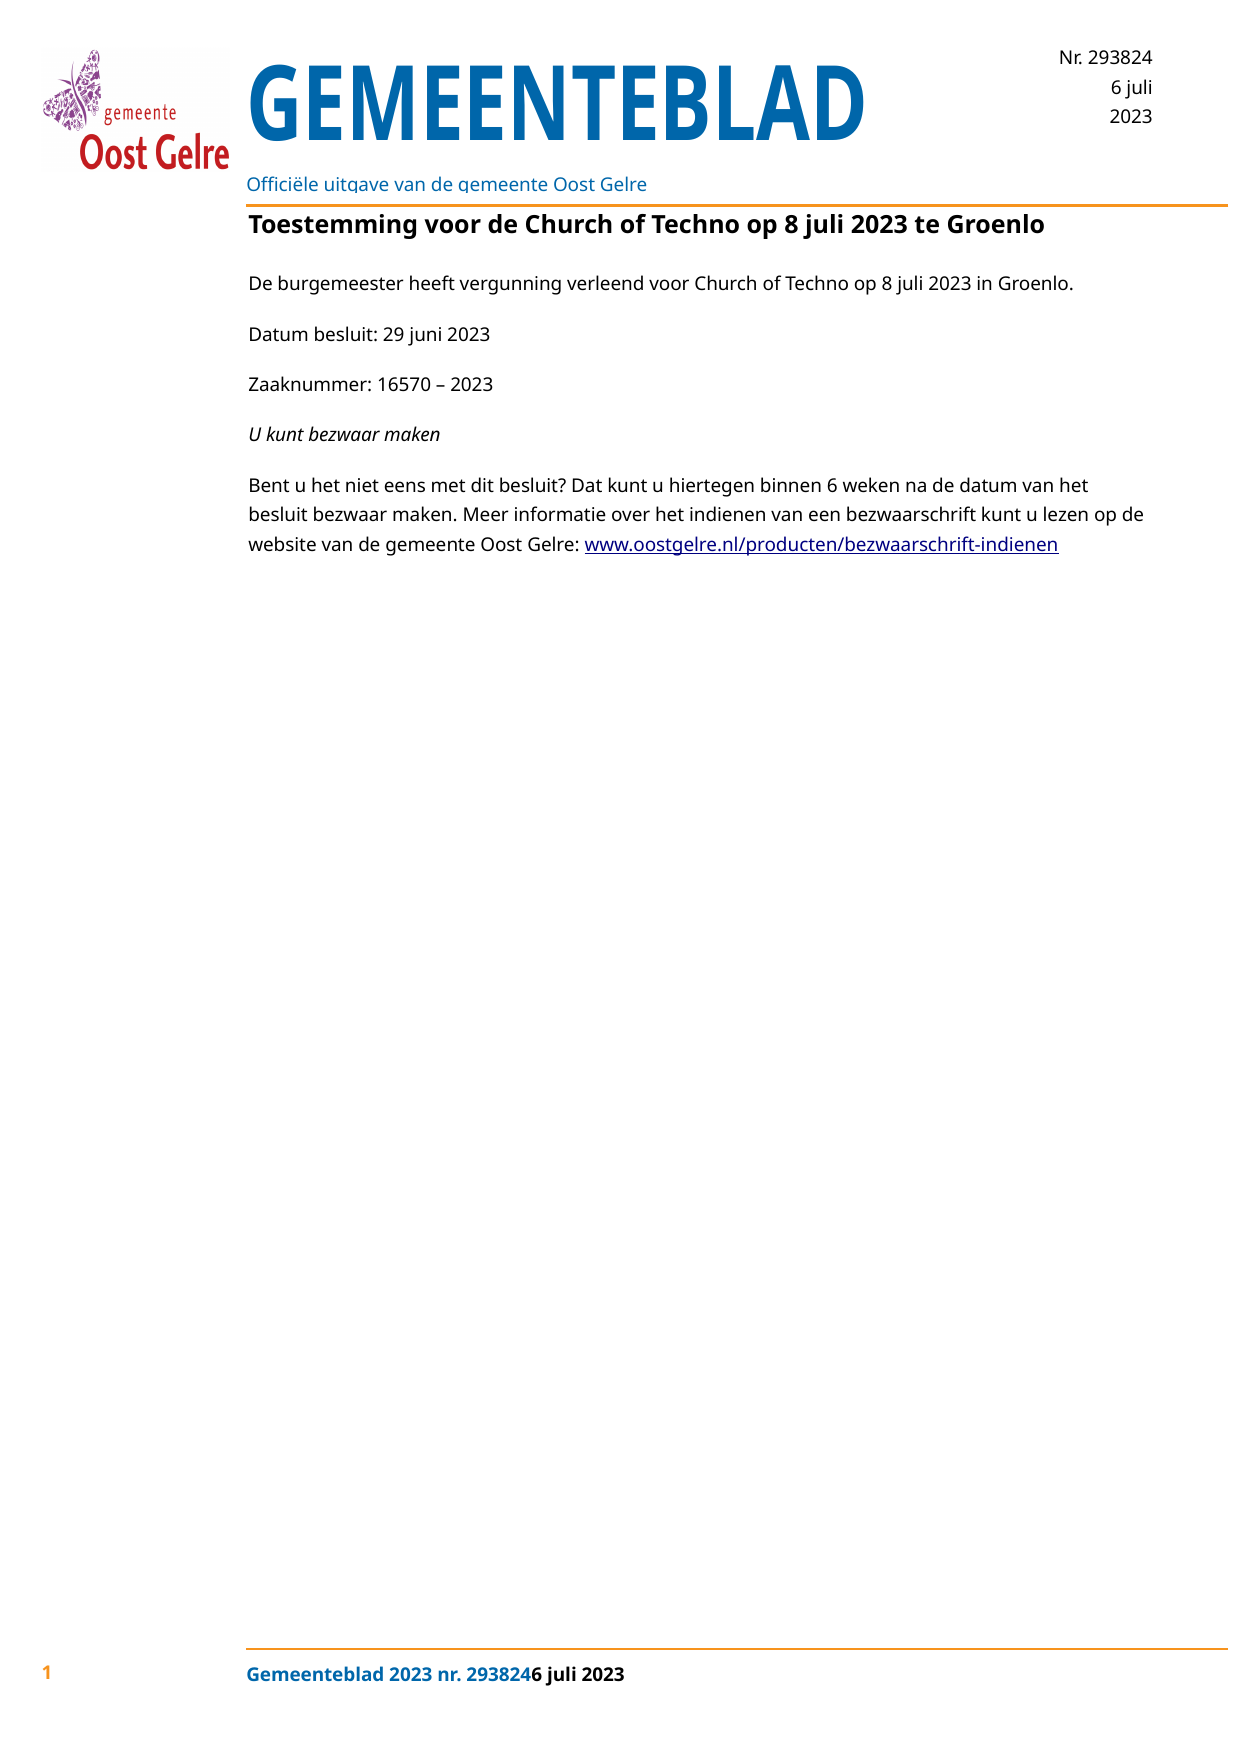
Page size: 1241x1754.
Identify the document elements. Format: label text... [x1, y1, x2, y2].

text Zaaknummer: 16570 – 2023 [248, 371, 1152, 397]
text Toestemming voor de Church of Techno op 8 juli 2023 te Groenlo [248, 207, 1152, 241]
text De burgemeester heeft vergunning verleend voor Church of Techno op 8 juli 2023 in Groenlo. [248, 270, 1152, 296]
picture [41, 47, 231, 172]
text Bent u het niet eens met dit besluit? Dat kunt u hiertegen binnen 6 weken na de datum van het besluit bezwaar maken. Meer informatie over het indienen van een bezwaarschrift kunt u lezen op de website van de gemeente Oost Gelre: www.oostgelre.nl/producten/bezwaarschrift-indienen [248, 472, 1152, 557]
text Datum besluit: 29 juni 2023 [248, 321, 1152, 346]
text U kunt bezwaar maken [248, 422, 1152, 447]
